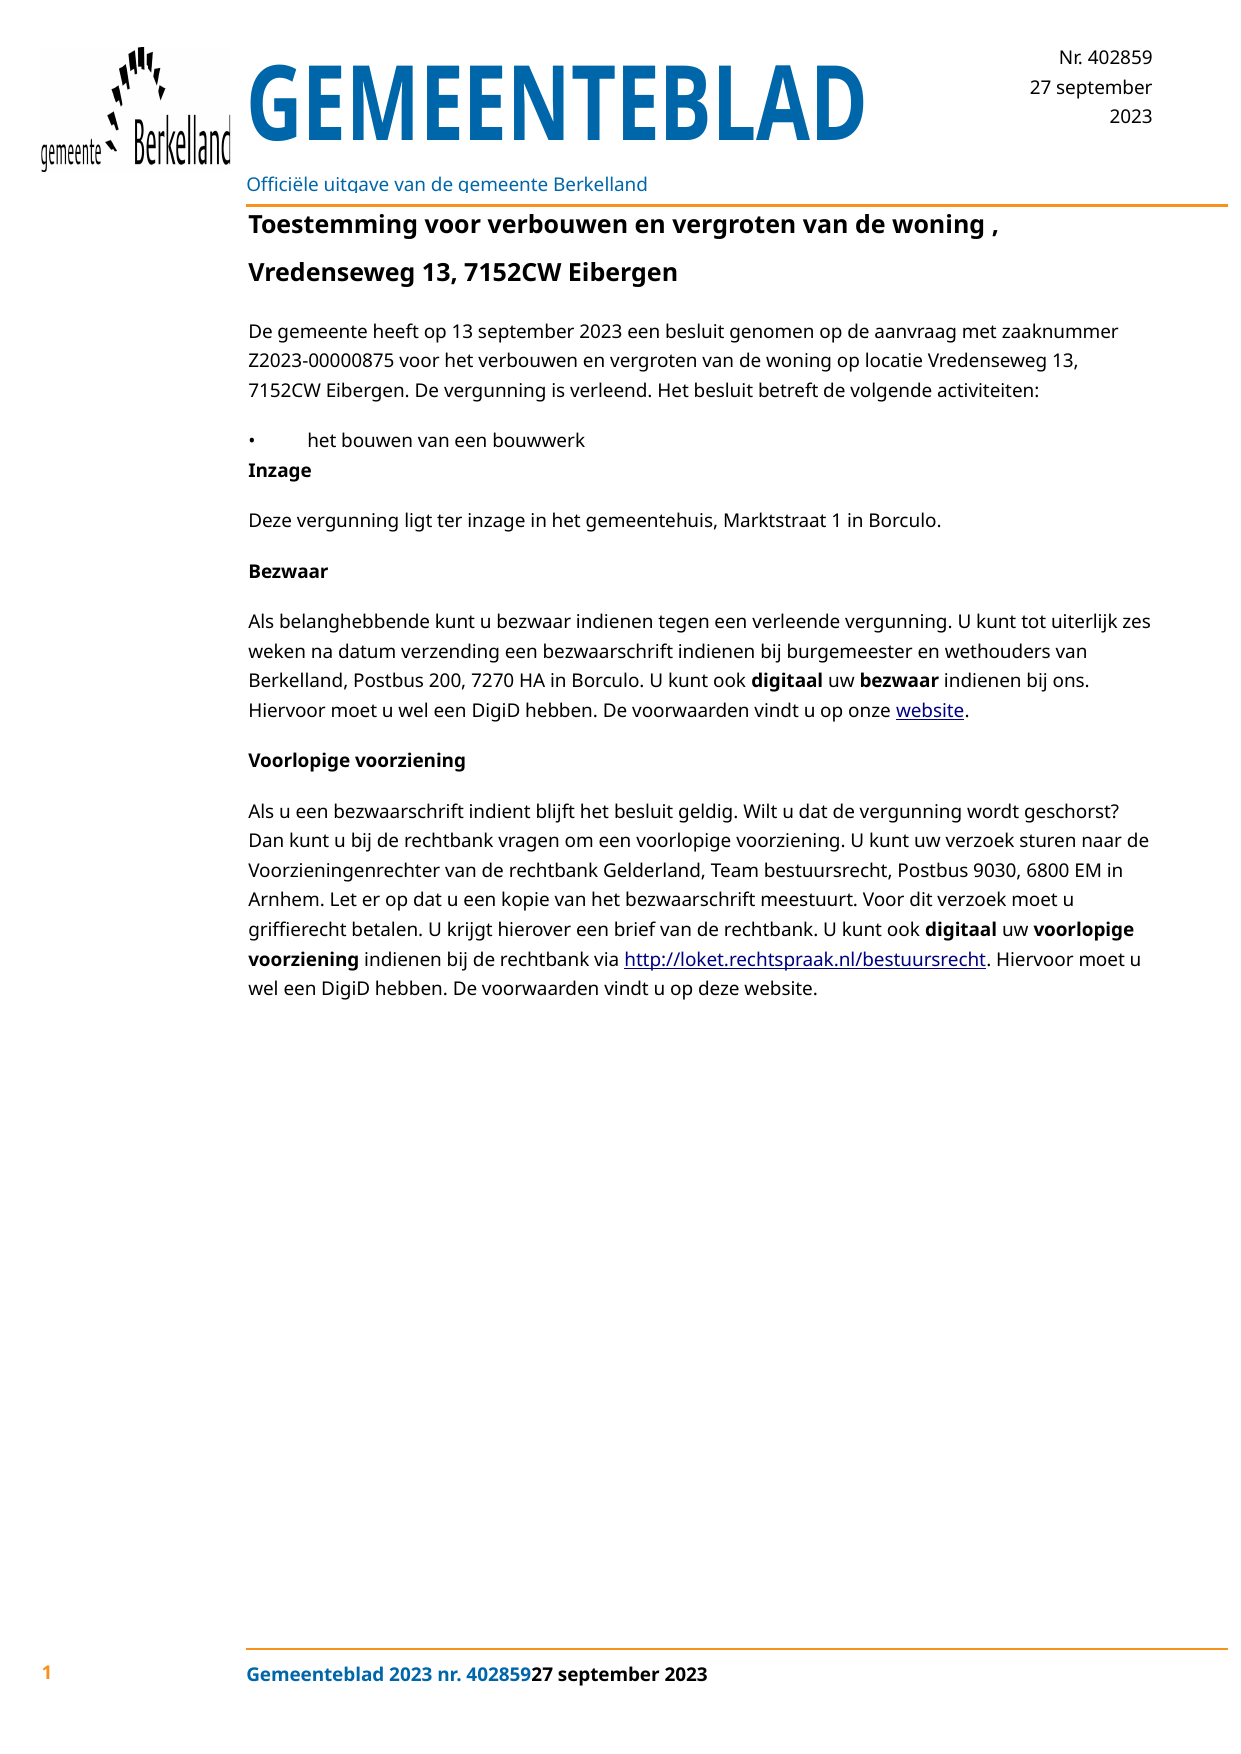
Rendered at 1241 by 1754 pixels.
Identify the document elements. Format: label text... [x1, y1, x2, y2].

text Voorlopige voorziening [248, 747, 1152, 773]
text Toestemming voor verbouwen en vergroten van de woning , Vredenseweg 13, 7152CW Eibergen [248, 207, 1152, 288]
text Deze vergunning ligt ter inzage in het gemeentehuis, Marktstraat 1 in Borculo. [248, 507, 1152, 533]
text Bezwaar [248, 558, 1152, 584]
list het bouwen van een bouwwerk [248, 427, 1152, 453]
text Inzage [248, 457, 1152, 483]
text Als belanghebbende kunt u bezwaar indienen tegen een verleende vergunning. U kunt tot uiterlijk zes weken na datum verzending een bezwaarschrift indienen bij burgemeester en wethouders van Berkelland, Postbus 200, 7270 HA in Borculo. U kunt ook digitaal uw bezwaar indienen bij ons. Hiervoor moet u wel een DigiD hebben. De voorwaarden vindt u op onze website. [248, 608, 1152, 723]
picture [41, 47, 231, 172]
text De gemeente heeft op 13 september 2023 een besluit genomen op de aanvraag met zaaknummer Z2023-00000875 voor het verbouwen en vergroten van de woning op locatie Vredenseweg 13, 7152CW Eibergen. De vergunning is verleend. Het besluit betreft de volgende activiteiten: [248, 318, 1152, 403]
text Als u een bezwaarschrift indient blijft het besluit geldig. Wilt u dat de vergunning wordt geschorst? Dan kunt u bij de rechtbank vragen om een voorlopige voorziening. U kunt uw verzoek sturen naar de Voorzieningenrechter van de rechtbank Gelderland, Team bestuursrecht, Postbus 9030, 6800 EM in Arnhem. Let er op dat u een kopie van het bezwaarschrift meestuurt. Voor dit verzoek moet u griffierecht betalen. U krijgt hierover een brief van de rechtbank. U kunt ook digitaal uw voorlopige voorziening indienen bij de rechtbank via http://loket.rechtspraak.nl/bestuursrecht. Hiervoor moet u wel een DigiD hebben. De voorwaarden vindt u op deze website. [248, 798, 1152, 1001]
